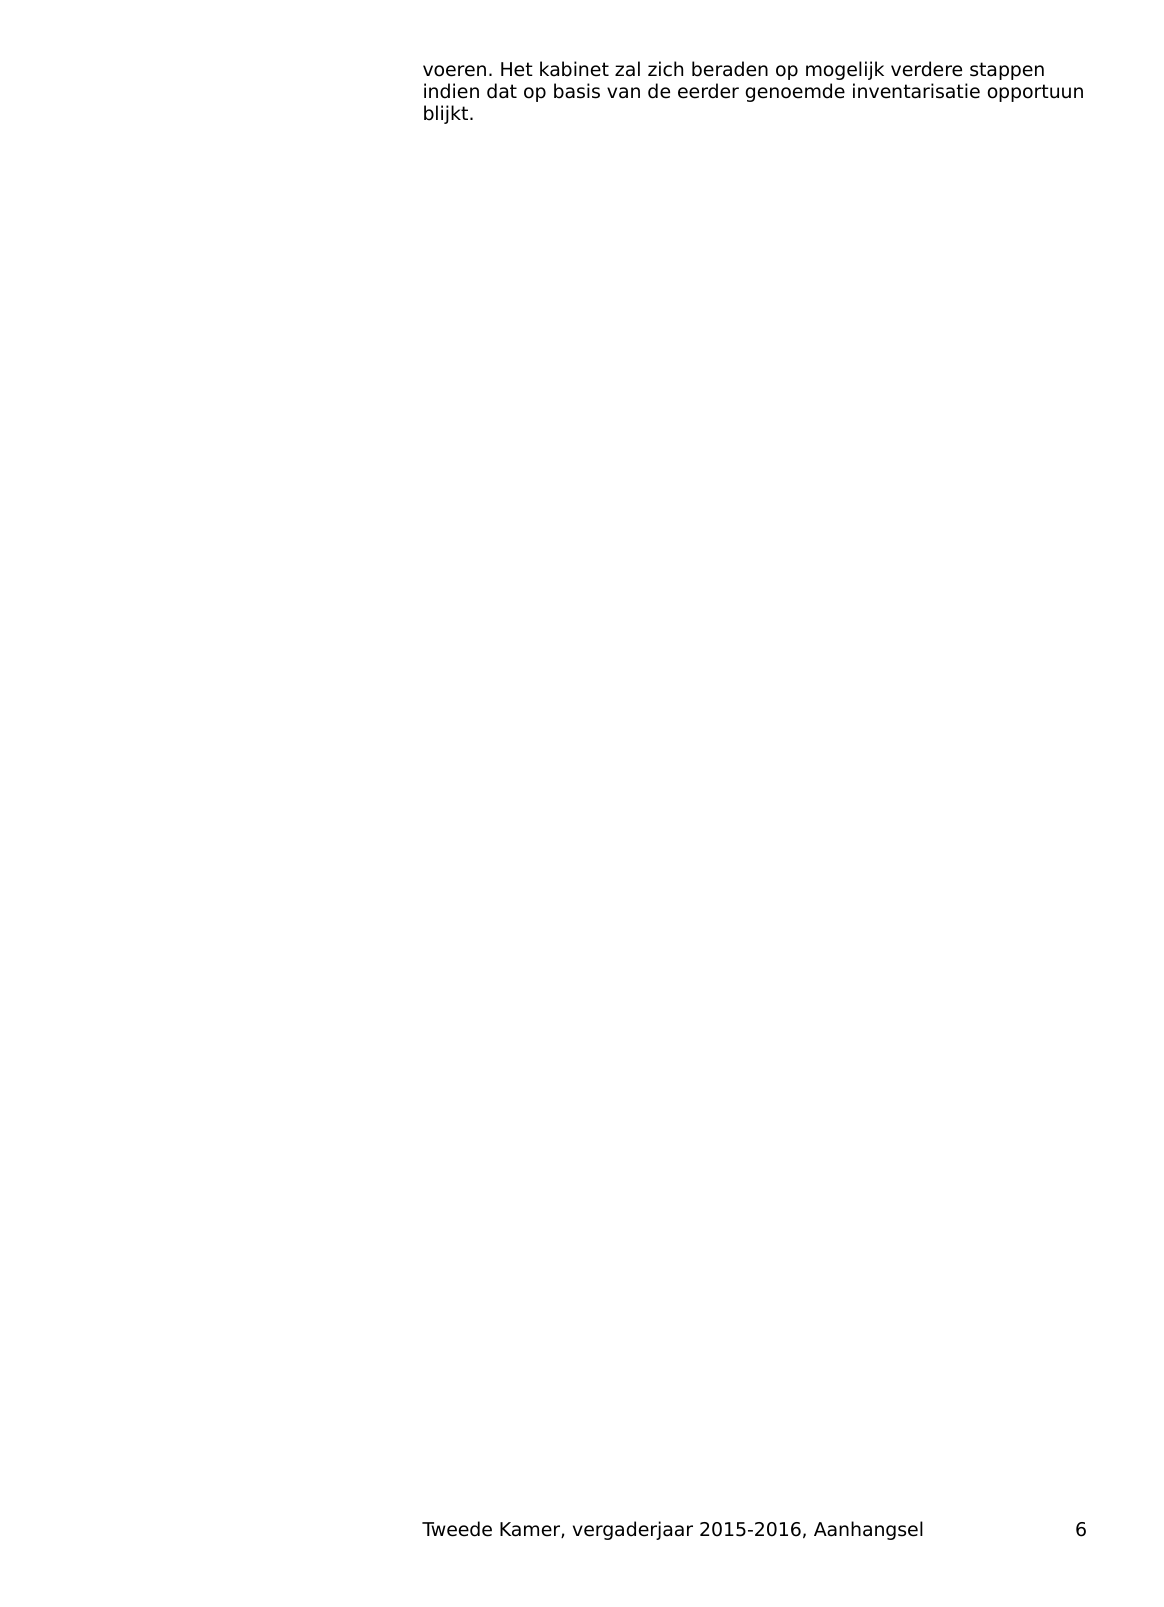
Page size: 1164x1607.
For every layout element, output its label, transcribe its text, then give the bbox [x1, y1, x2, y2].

text voeren. Het kabinet zal zich beraden op mogelijk verdere stappen indien dat op basis van de eerder genoemde inventarisatie opportuun blijkt. [422, 59, 1087, 125]
